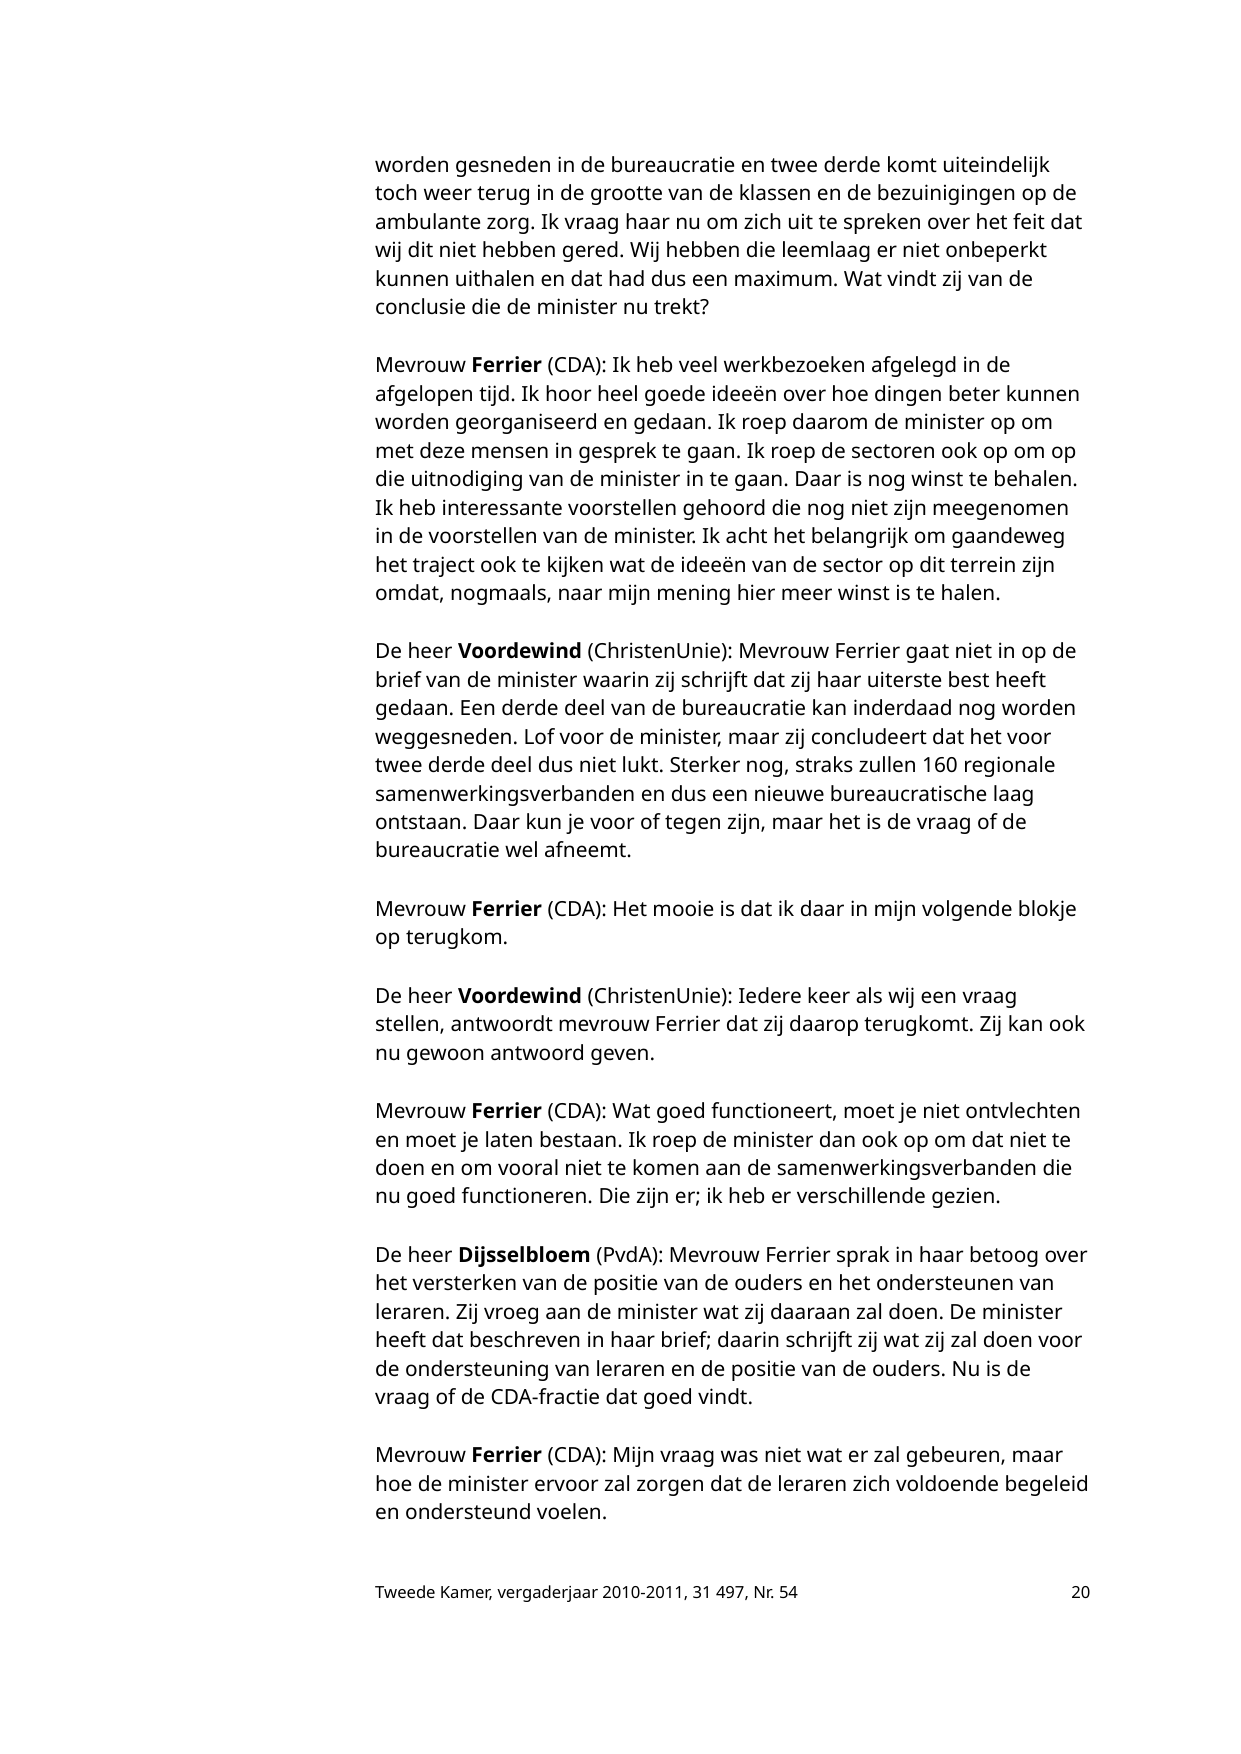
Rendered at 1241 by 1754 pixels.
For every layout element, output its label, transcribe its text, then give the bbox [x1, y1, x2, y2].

text De heer Voordewind (ChristenUnie): Iedere keer als wij een vraag stellen, antwoordt mevrouw Ferrier dat zij daarop terugkomt. Zij kan ook nu gewoon antwoord geven. [375, 981, 1090, 1066]
text Mevrouw Ferrier (CDA): Het mooie is dat ik daar in mijn volgende blokje op terugkom. [375, 894, 1090, 951]
text Mevrouw Ferrier (CDA): Mijn vraag was niet wat er zal gebeuren, maar hoe de minister ervoor zal zorgen dat de leraren zich voldoende begeleid en ondersteund voelen. [375, 1441, 1090, 1526]
text De heer Dijsselbloem (PvdA): Mevrouw Ferrier sprak in haar betoog over het versterken van de positie van de ouders en het ondersteunen van leraren. Zij vroeg aan de minister wat zij daaraan zal doen. De minister heeft dat beschreven in haar brief; daarin schrijft zij wat zij zal doen voor de ondersteuning van leraren en de positie van de ouders. Nu is de vraag of de CDA-fractie dat goed vindt. [375, 1240, 1090, 1411]
text worden gesneden in de bureaucratie en twee derde komt uiteindelijk toch weer terug in de grootte van de klassen en de bezuinigingen op de ambulante zorg. Ik vraag haar nu om zich uit te spreken over het feit dat wij dit niet hebben gered. Wij hebben die leemlaag er niet onbeperkt kunnen uithalen en dat had dus een maximum. Wat vindt zij van de conclusie die de minister nu trekt? [375, 150, 1090, 321]
text Mevrouw Ferrier (CDA): Wat goed functioneert, moet je niet ontvlechten en moet je laten bestaan. Ik roep de minister dan ook op om dat niet te doen en om vooral niet te komen aan de samenwerkingsverbanden die nu goed functioneren. Die zijn er; ik heb er verschillende gezien. [375, 1096, 1090, 1210]
text De heer Voordewind (ChristenUnie): Mevrouw Ferrier gaat niet in op de brief van de minister waarin zij schrijft dat zij haar uiterste best heeft gedaan. Een derde deel van de bureaucratie kan inderdaad nog worden weggesneden. Lof voor de minister, maar zij concludeert dat het voor twee derde deel dus niet lukt. Sterker nog, straks zullen 160 regionale samenwerkingsverbanden en dus een nieuwe bureaucratische laag ontstaan. Daar kun je voor of tegen zijn, maar het is de vraag of de bureaucratie wel afneemt. [375, 637, 1090, 864]
text Mevrouw Ferrier (CDA): Ik heb veel werkbezoeken afgelegd in de afgelopen tijd. Ik hoor heel goede ideeën over hoe dingen beter kunnen worden georganiseerd en gedaan. Ik roep daarom de minister op om met deze mensen in gesprek te gaan. Ik roep de sectoren ook op om op die uitnodiging van de minister in te gaan. Daar is nog winst te behalen. Ik heb interessante voorstellen gehoord die nog niet zijn meegenomen in de voorstellen van de minister. Ik acht het belangrijk om gaandeweg het traject ook te kijken wat de ideeën van de sector op dit terrein zijn omdat, nogmaals, naar mijn mening hier meer winst is te halen. [375, 351, 1090, 607]
